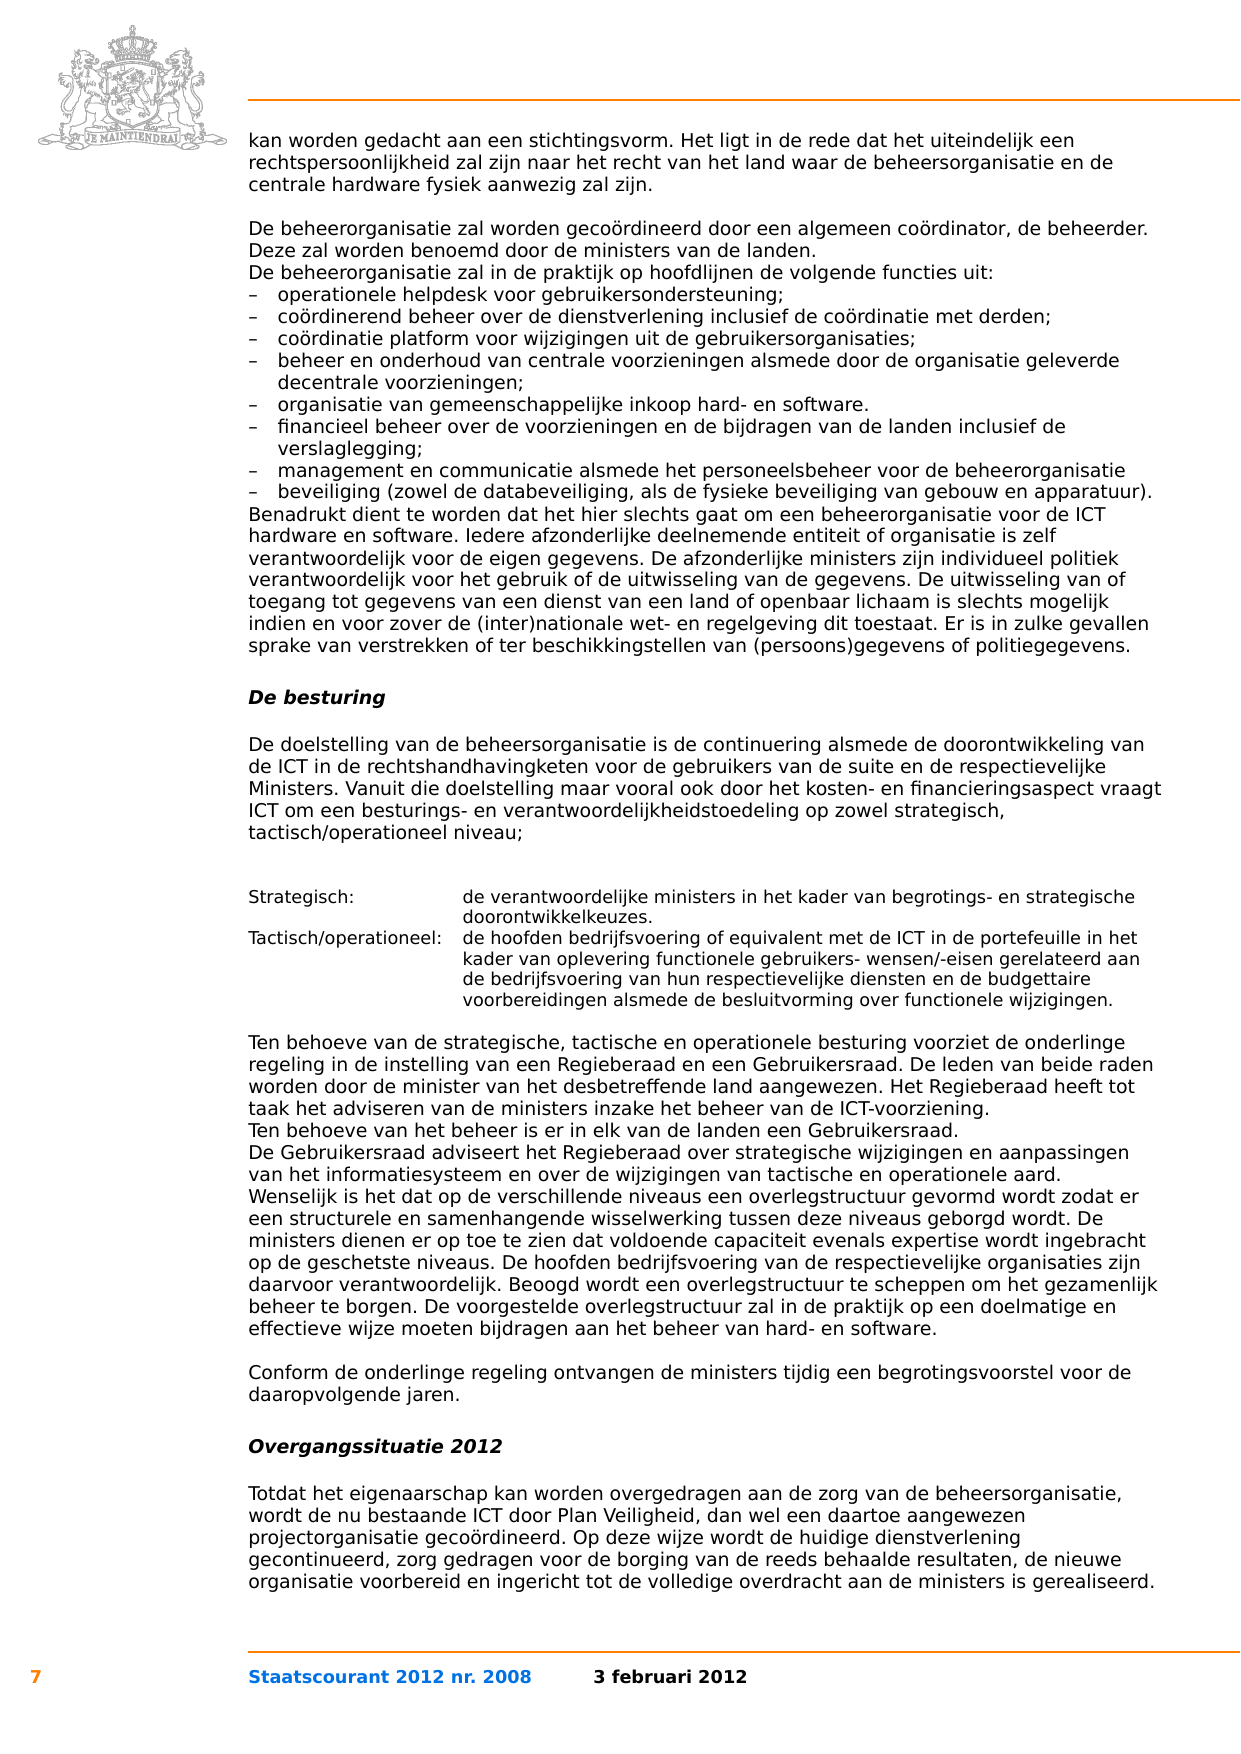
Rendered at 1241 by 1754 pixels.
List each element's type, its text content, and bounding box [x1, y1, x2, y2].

text Ten behoeve van het beheer is er in elk van de landen een Gebruikersraad. [248, 1120, 1163, 1142]
text De Gebruikersraad adviseert het Regieberaad over strategische wijzigingen en aanpassingen van het informatiesysteem en over de wijzigingen van tactische en operationele aard. [248, 1142, 1163, 1186]
table_header [248, 866, 456, 887]
text De beheerorganisatie zal worden gecoördineerd door een algemeen coördinator, de beheerder. Deze zal worden benoemd door de ministers van de landen. [248, 218, 1163, 262]
text – financieel beheer over de voorzieningen en de bijdragen van de landen inclusief de verslaglegging; [248, 416, 1163, 459]
text Benadrukt dient te worden dat het hier slechts gaat om een beheerorganisatie voor de ICT hardware en software. Iedere afzonderlijke deelnemende entiteit of organisatie is zelf verantwoordelijk voor de eigen gegevens. De afzonderlijke ministers zijn individueel politiek verantwoordelijk voor het gebruik of de uitwisseling van de gegevens. De uitwisseling van of toegang tot gegevens van een dienst van een land of openbaar lichaam is slechts mogelijk indien en voor zover de (inter)nationale wet- en regelgeving dit toestaat. Er is in zulke gevallen sprake van verstrekken of ter beschikkingstellen van (persoons)gegevens of politiegegevens. [248, 503, 1163, 657]
text De beheerorganisatie zal in de praktijk op hoofdlijnen de volgende functies uit: [248, 262, 1163, 284]
text – coördinatie platform voor wijzigingen uit de gebruikersorganisaties; [248, 328, 1163, 349]
text – beveiliging (zowel de databeveiliging, als de fysieke beveiliging van gebouw en apparatuur). [248, 481, 1163, 503]
text – organisatie van gemeenschappelijke inkoop hard- en software. [248, 393, 1163, 416]
table_cell de verantwoordelijke ministers in het kader van begrotings- en strategische doorontwikkelkeuzes. [456, 887, 1163, 928]
text Ten behoeve van de strategische, tactische en operationele besturing voorziet de onderlinge regeling in de instelling van een Regieberaad en een Gebruikersraad. De leden van beide raden worden door de minister van het desbetreffende land aangewezen. Het Regieberaad heeft tot taak het adviseren van de ministers inzake het beheer van de ICT-voorziening. [248, 1032, 1163, 1120]
table_header [456, 866, 1163, 887]
text Totdat het eigenaarschap kan worden overgedragen aan de zorg van de beheersorganisatie, wordt de nu bestaande ICT door Plan Veiligheid, dan wel een daartoe aangewezen projectorganisatie gecoördineerd. Op deze wijze wordt de huidige dienstverlening gecontinueerd, zorg gedragen voor de borging van de reeds behaalde resultaten, de nieuwe organisatie voorbereid en ingericht tot de volledige overdracht aan de ministers is gerealiseerd. [248, 1483, 1163, 1593]
text kan worden gedacht aan een stichtingsvorm. Het ligt in de rede dat het uiteindelijk een rechtspersoonlijkheid zal zijn naar het recht van het land waar de beheersorganisatie en de centrale hardware fysiek aanwezig zal zijn. [248, 130, 1163, 196]
subtitle De besturing [248, 687, 1163, 709]
table_cell Strategisch: [248, 887, 456, 928]
text – beheer en onderhoud van centrale voorzieningen alsmede door de organisatie geleverde decentrale voorzieningen; [248, 349, 1163, 393]
text De doelstelling van de beheersorganisatie is de continuering alsmede de doorontwikkeling van de ICT in de rechtshandhavingketen voor de gebruikers van de suite en de respectievelijke Ministers. Vanuit die doelstelling maar vooral ook door het kosten- en financieringsaspect vraagt ICT om een besturings- en verantwoordelijkheidstoedeling op zowel strategisch, tactisch/operationeel niveau; [248, 734, 1163, 844]
picture [38, 25, 227, 150]
text Wenselijk is het dat op de verschillende niveaus een overlegstructuur gevormd wordt zodat er een structurele en samenhangende wisselwerking tussen deze niveaus geborgd wordt. De ministers dienen er op toe te zien dat voldoende capaciteit evenals expertise wordt ingebracht op de geschetste niveaus. De hoofden bedrijfsvoering van de respectievelijke organisaties zijn daarvoor verantwoordelijk. Beoogd wordt een overlegstructuur te scheppen om het gezamenlijk beheer te borgen. De voorgestelde overlegstructuur zal in de praktijk op een doelmatige en effectieve wijze moeten bijdragen aan het beheer van hard- en software. [248, 1186, 1163, 1340]
text – management en communicatie alsmede het personeelsbeheer voor de beheerorganisatie [248, 459, 1163, 481]
text – operationele helpdesk voor gebruikersondersteuning; [248, 284, 1163, 306]
subtitle Overgangssituatie 2012 [248, 1436, 1163, 1458]
table_cell Tactisch/operationeel: [248, 928, 456, 1010]
text – coördinerend beheer over de dienstverlening inclusief de coördinatie met derden; [248, 306, 1163, 328]
text Conform de onderlinge regeling ontvangen de ministers tijdig een begrotingsvoorstel voor de daaropvolgende jaren. [248, 1362, 1163, 1406]
table_cell de hoofden bedrijfsvoering of equivalent met de ICT in de portefeuille in het kader van oplevering functionele gebruikers- wensen/-eisen gerelateerd aan de bedrijfsvoering van hun respectievelijke diensten en de budgettaire voorbereidingen alsmede de besluitvorming over functionele wijzigingen. [456, 928, 1163, 1010]
